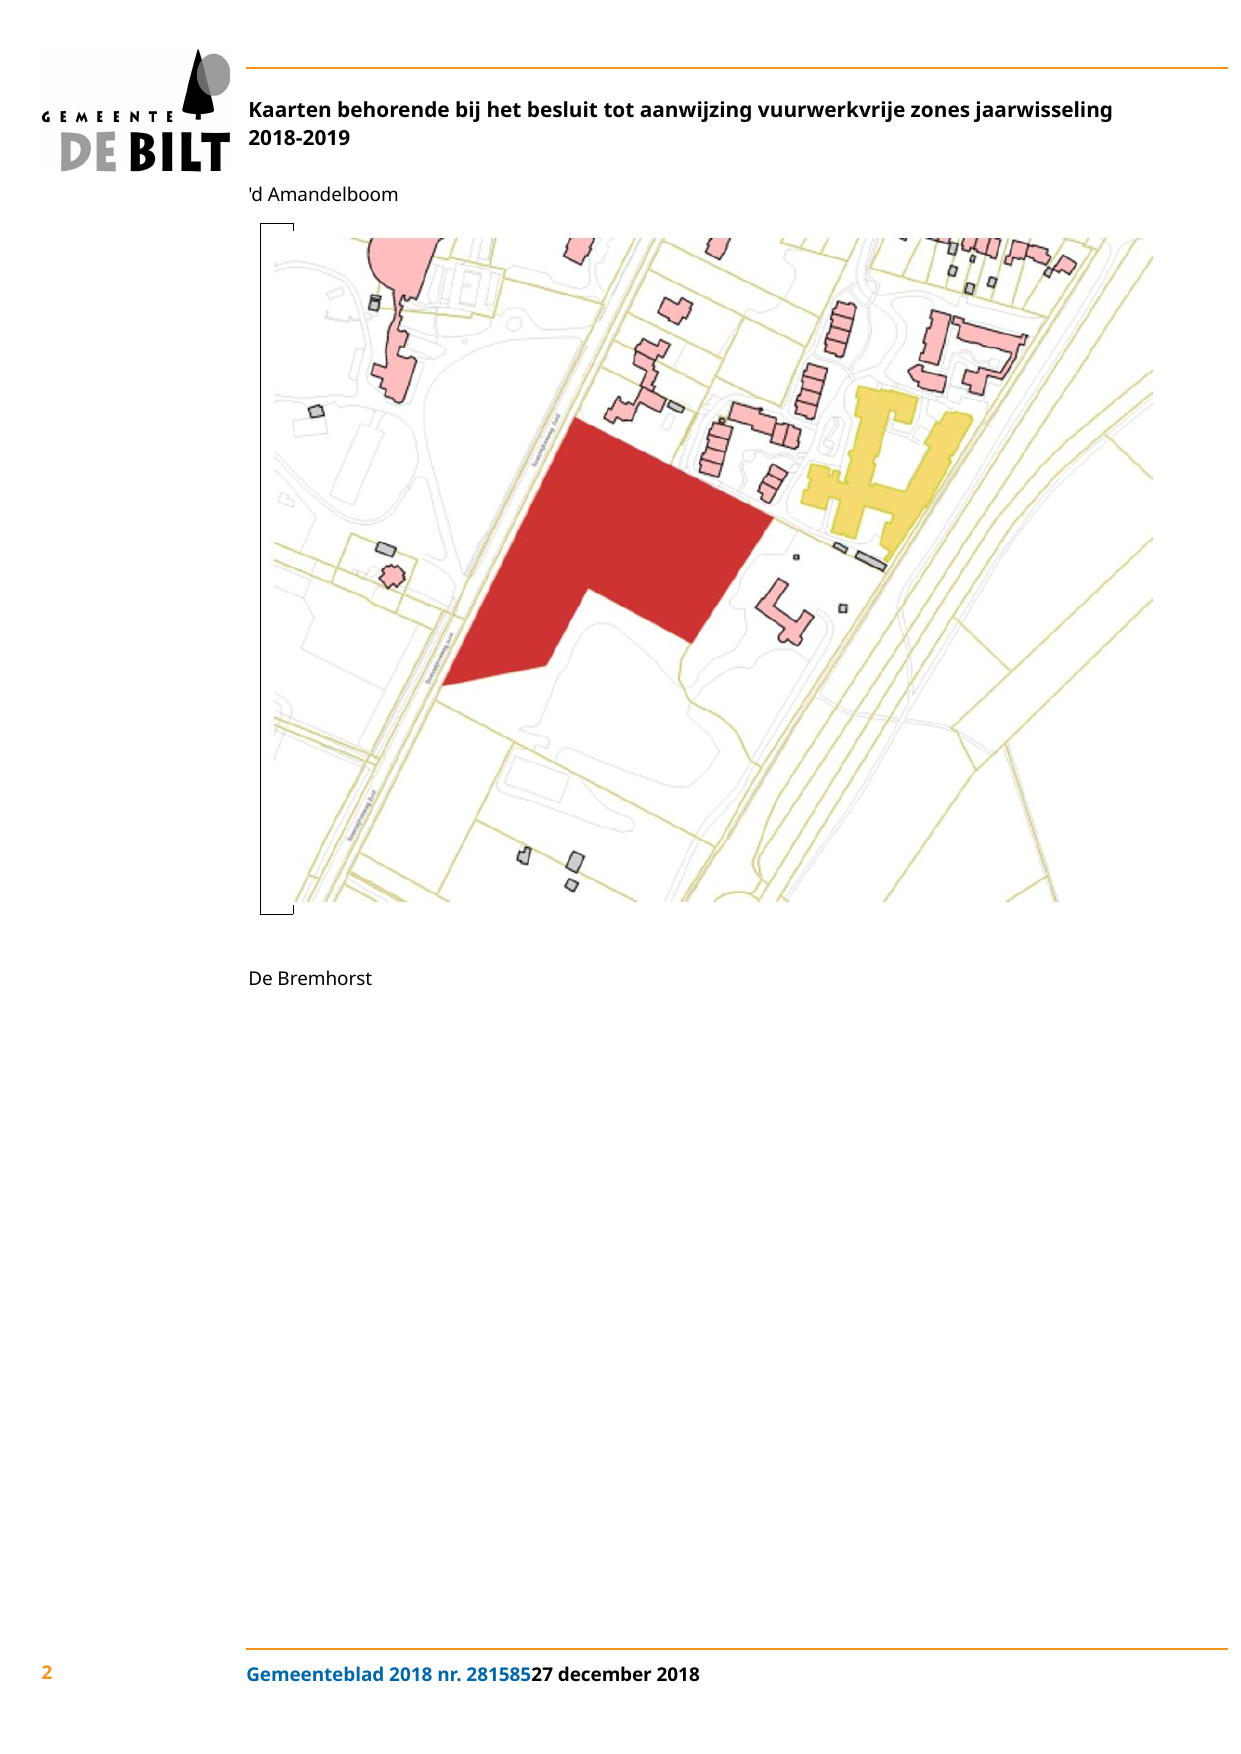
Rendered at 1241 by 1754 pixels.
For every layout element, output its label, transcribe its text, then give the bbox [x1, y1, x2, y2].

text Kaarten behorende bij het besluit tot aanwijzing vuurwerkvrije zones jaarwisseling 2018-2019 [248, 95, 1152, 152]
picture [268, 231, 1155, 905]
text De Bremhorst [248, 965, 1152, 991]
text 'd Amandelboom [248, 181, 1152, 207]
picture [41, 47, 231, 172]
